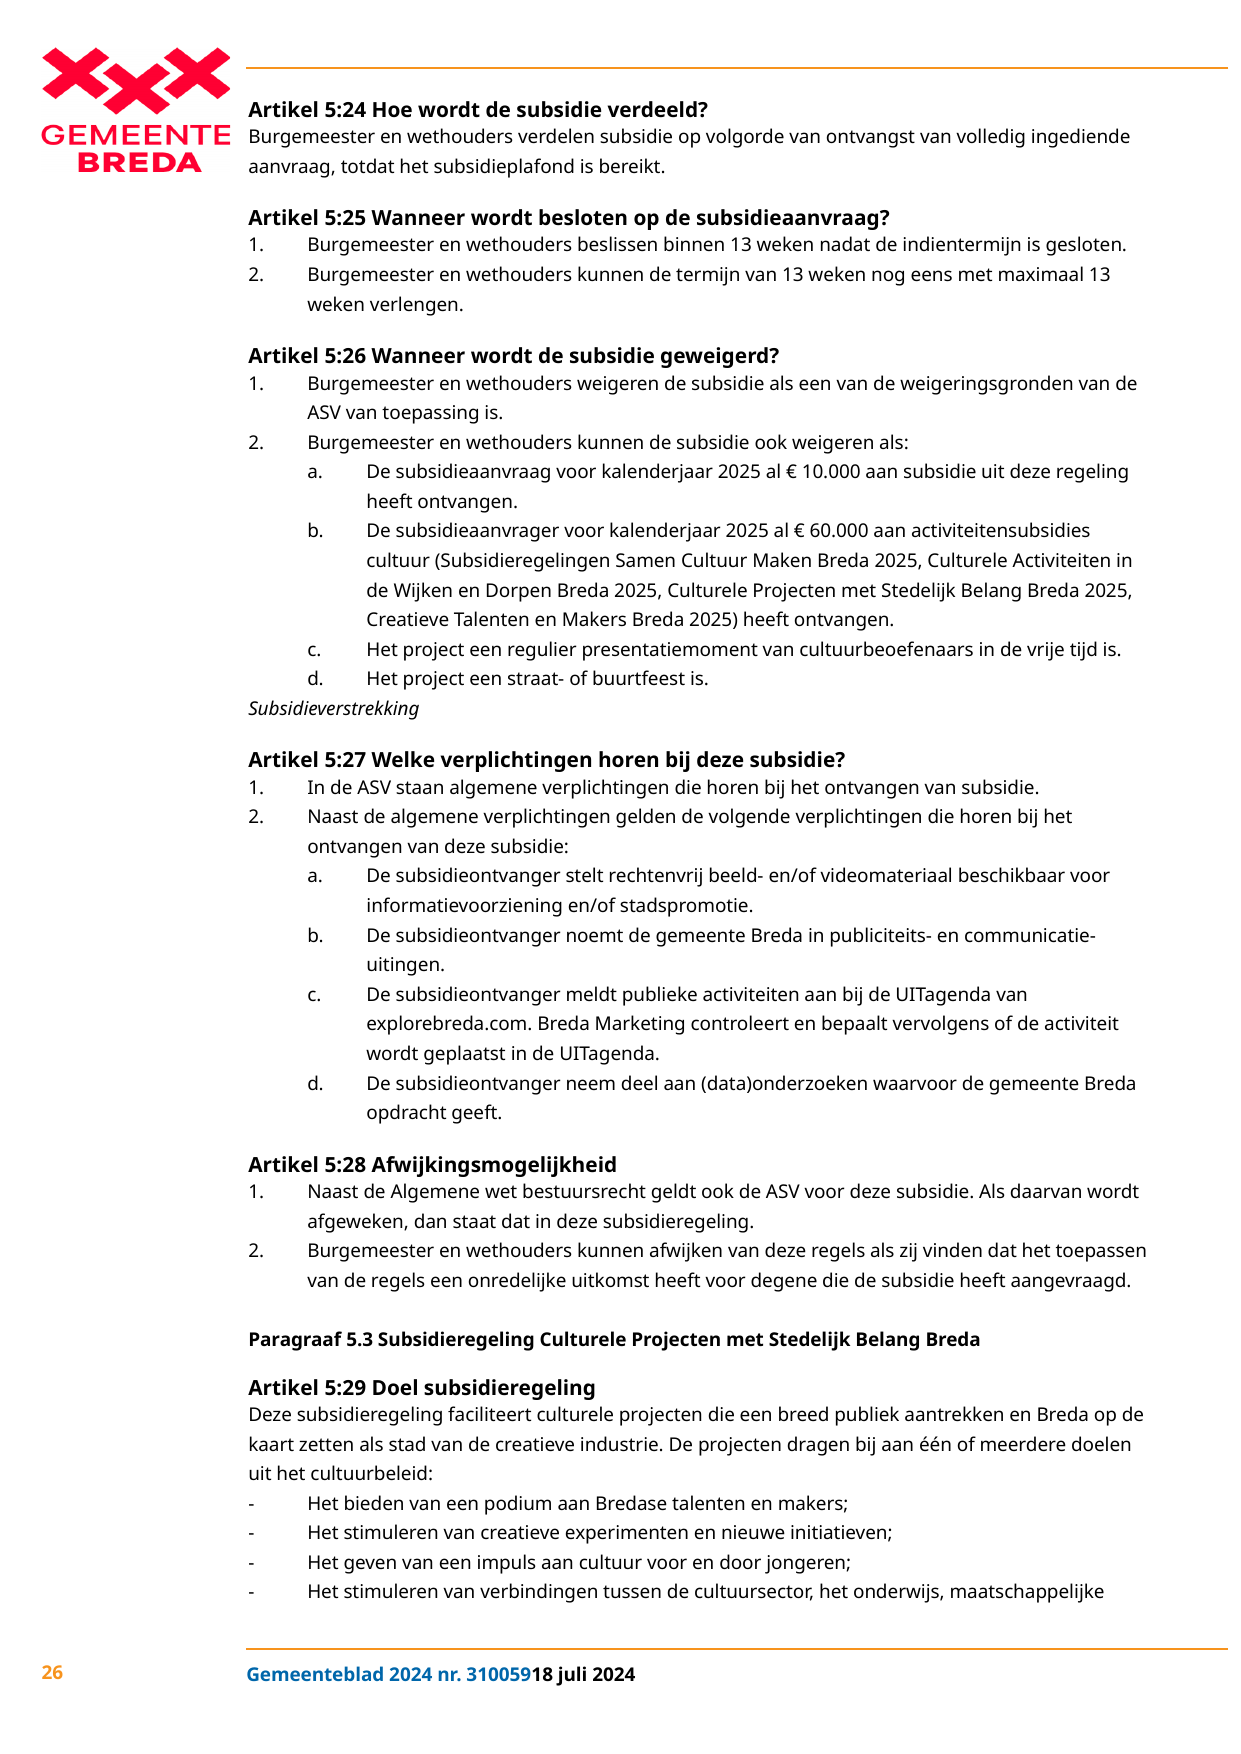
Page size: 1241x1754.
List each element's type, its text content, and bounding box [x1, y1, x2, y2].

text Burgemeester en wethouders verdelen subsidie op volgorde van ontvangst van volledig ingediende aanvraag, totdat het subsidieplafond is bereikt. [248, 123, 1152, 178]
text Artikel 5:27 Welke verplichtingen horen bij deze subsidie? [248, 746, 1152, 774]
list Burgemeester en wethouders kunnen de termijn van 13 weken nog eens met maximaal 13 weken verlengen. [248, 261, 1152, 317]
list Naast de Algemene wet bestuursrecht geldt ook de ASV voor deze subsidie. Als daarvan wordt afgeweken, dan staat dat in deze subsidieregeling. [248, 1178, 1152, 1233]
text Paragraaf 5.3 Subsidieregeling Culturele Projecten met Stedelijk Belang Breda [248, 1326, 1152, 1352]
list Het project een regulier presentatiemoment van cultuurbeoefenaars in de vrije tijd is. [307, 636, 1152, 662]
list Burgemeester en wethouders beslissen binnen 13 weken nadat de indientermijn is gesloten. [248, 232, 1152, 257]
text Subsidieverstrekking [248, 695, 1152, 721]
text Artikel 5:26 Wanneer wordt de subsidie geweigerd? [248, 341, 1152, 370]
list De subsidieontvanger stelt rechtenvrij beeld- en/of videomateriaal beschikbaar voor informatievoorziening en/of stadspromotie. [307, 863, 1152, 918]
list Burgemeester en wethouders kunnen de subsidie ook weigeren als: [248, 429, 1152, 454]
list De subsidieontvanger meldt publieke activiteiten aan bij de UITagenda van explorebreda.com. Breda Marketing controleert en bepaalt vervolgens of de activiteit wordt geplaatst in de UITagenda. [307, 981, 1152, 1066]
list In de ASV staan algemene verplichtingen die horen bij het ontvangen van subsidie. [248, 774, 1152, 800]
text Artikel 5:29 Doel subsidieregeling [248, 1373, 1152, 1401]
text Deze subsidieregeling faciliteert culturele projecten die een breed publiek aantrekken en Breda op de kaart zetten als stad van de creatieve industrie. De projecten dragen bij aan één of meerdere doelen uit het cultuurbeleid: [248, 1401, 1152, 1486]
list Het project een straat- of buurtfeest is. [307, 666, 1152, 691]
list Het bieden van een podium aan Bredase talenten en makers; [248, 1490, 1152, 1516]
list Het stimuleren van creatieve experimenten en nieuwe initiatieven; [248, 1519, 1152, 1545]
list Het geven van een impuls aan cultuur voor en door jongeren; [248, 1549, 1152, 1575]
text Artikel 5:24 Hoe wordt de subsidie verdeeld? [248, 95, 1152, 123]
picture [41, 47, 231, 172]
list De subsidieontvanger noemt de gemeente Breda in publiciteits- en communicatie-uitingen. [307, 922, 1152, 977]
list De subsidieaanvrager voor kalenderjaar 2025 al € 60.000 aan activiteitensubsidies cultuur (Subsidieregelingen Samen Cultuur Maken Breda 2025, Culturele Activiteiten in de Wijken en Dorpen Breda 2025, Culturele Projecten met Stedelijk Belang Breda 2025, Creatieve Talenten en Makers Breda 2025) heeft ontvangen. [307, 518, 1152, 632]
list De subsidieontvanger neem deel aan (data)onderzoeken waarvoor de gemeente Breda opdracht geeft. [307, 1070, 1152, 1125]
list Het stimuleren van verbindingen tussen de cultuursector, het onderwijs, maatschappelijke [248, 1579, 1152, 1604]
list Burgemeester en wethouders weigeren de subsidie als een van de weigeringsgronden van de ASV van toepassing is. [248, 370, 1152, 425]
list Burgemeester en wethouders kunnen afwijken van deze regels als zij vinden dat het toepassen van de regels een onredelijke uitkomst heeft voor degene die de subsidie heeft aangevraagd. [248, 1237, 1152, 1293]
text Artikel 5:28 Afwijkingsmogelijkheid [248, 1150, 1152, 1178]
list De subsidieaanvraag voor kalenderjaar 2025 al € 10.000 aan subsidie uit deze regeling heeft ontvangen. [307, 458, 1152, 514]
text Artikel 5:25 Wanneer wordt besloten op de subsidieaanvraag? [248, 203, 1152, 232]
list Naast de algemene verplichtingen gelden de volgende verplichtingen die horen bij het ontvangen van deze subsidie: [248, 803, 1152, 859]
